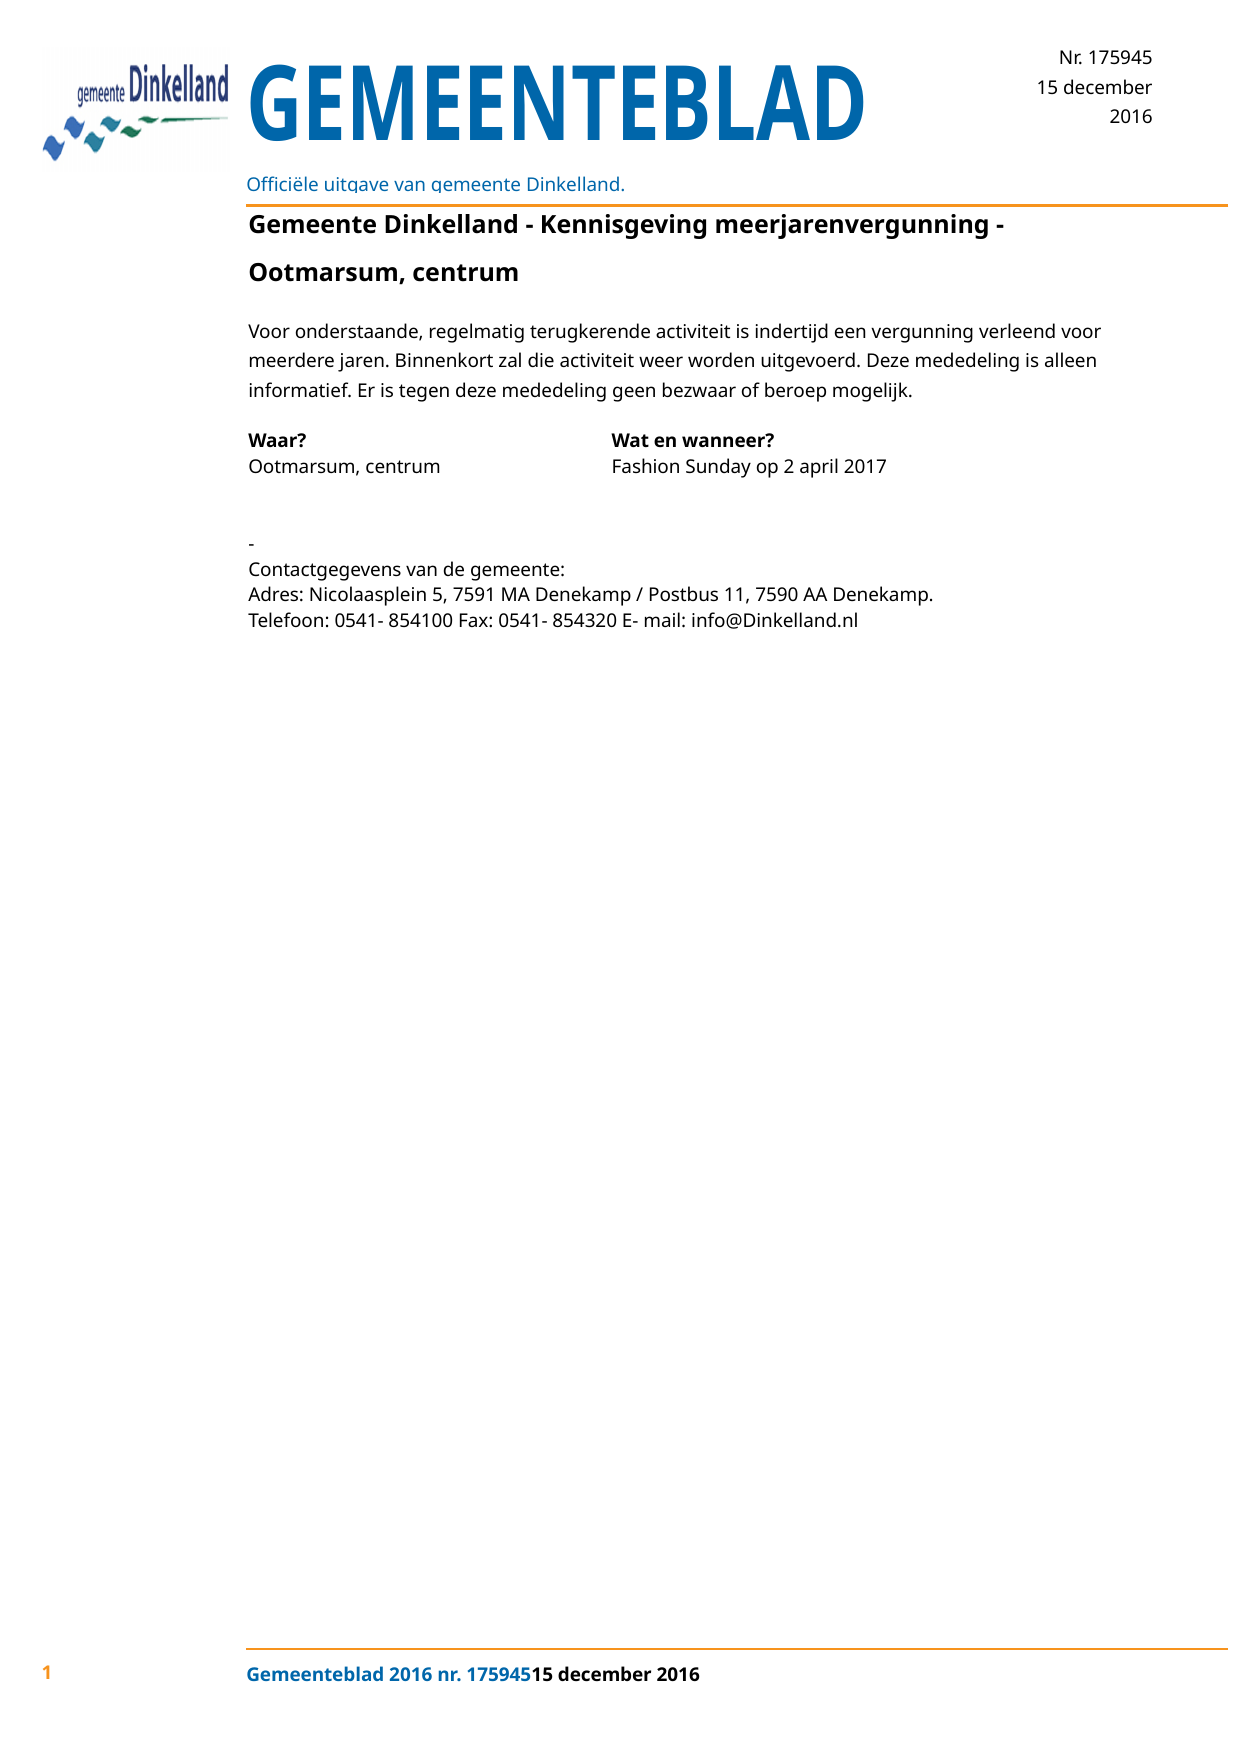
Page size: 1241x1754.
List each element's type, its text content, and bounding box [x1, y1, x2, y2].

text Adres: Nicolaasplein 5, 7591 MA Denekamp / Postbus 11, 7590 AA Denekamp. [248, 582, 1152, 607]
table_cell Fashion Sunday op 2 april 2017 [611, 453, 1152, 479]
table_header Wat en wanneer? [611, 428, 1152, 453]
text Voor onderstaande, regelmatig terugkerende activiteit is indertijd een vergunning verleend voor meerdere jaren. Binnenkort zal die activiteit weer worden uitgevoerd. Deze mededeling is alleen informatief. Er is tegen deze mededeling geen bezwaar of beroep mogelijk. [248, 318, 1152, 403]
text - [248, 530, 1152, 556]
table_cell Ootmarsum, centrum [248, 453, 611, 479]
text Gemeente Dinkelland - Kennisgeving meerjarenvergunning - Ootmarsum, centrum [248, 207, 1152, 288]
text Telefoon: 0541- 854100 Fax: 0541- 854320 E- mail: info@Dinkelland.nl [248, 607, 1152, 633]
table_header Waar? [248, 428, 611, 453]
picture [41, 47, 231, 172]
text Contactgegevens van de gemeente: [248, 556, 1152, 582]
